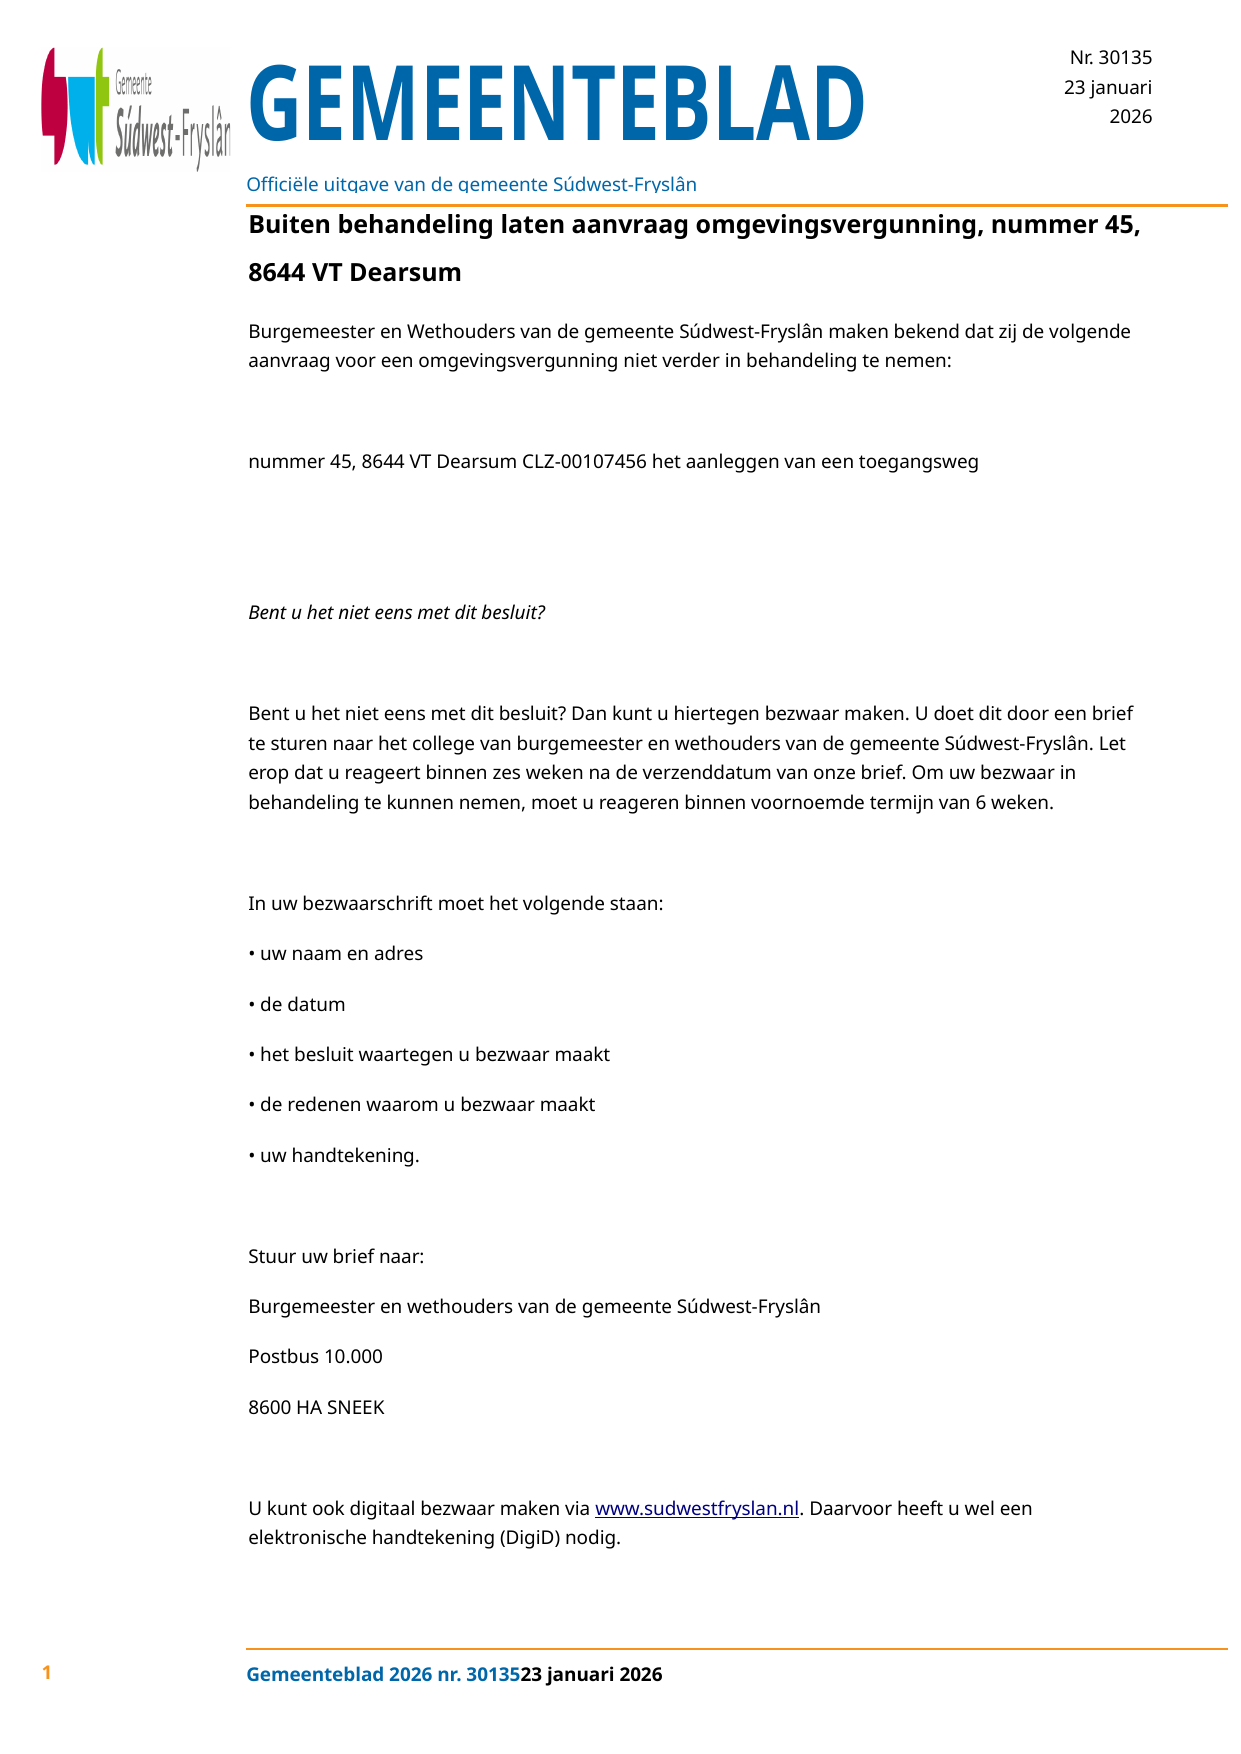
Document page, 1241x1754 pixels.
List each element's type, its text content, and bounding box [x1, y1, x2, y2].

text Postbus 10.000 [248, 1344, 1152, 1369]
text U kunt ook digitaal bezwaar maken via www.sudwestfryslan.nl. Daarvoor heeft u wel een elektronische handtekening (DigiD) nodig. [248, 1495, 1152, 1550]
text Buiten behandeling laten aanvraag omgevingsvergunning, nummer 45, 8644 VT Dearsum [248, 207, 1152, 288]
text Stuur uw brief naar: [248, 1243, 1152, 1269]
text 8600 HA SNEEK [248, 1394, 1152, 1420]
picture [41, 47, 231, 172]
text • het besluit waartegen u bezwaar maakt [248, 1041, 1152, 1067]
text nummer 45, 8644 VT Dearsum CLZ-00107456 het aanleggen van een toegangsweg [248, 448, 1152, 474]
text Burgemeester en wethouders van de gemeente Súdwest-Fryslân [248, 1293, 1152, 1319]
text • de datum [248, 991, 1152, 1017]
text Bent u het niet eens met dit besluit? [248, 599, 1152, 625]
text Bent u het niet eens met dit besluit? Dan kunt u hiertegen bezwaar maken. U doet dit door een brief te sturen naar het college van burgemeester en wethouders van de gemeente Súdwest-Fryslân. Let erop dat u reageert binnen zes weken na de verzenddatum van onze brief. Om uw bezwaar in behandeling te kunnen nemen, moet u reageren binnen voornoemde termijn van 6 weken. [248, 700, 1152, 815]
text In uw bezwaarschrift moet het volgende staan: [248, 890, 1152, 916]
text • de redenen waarom u bezwaar maakt [248, 1092, 1152, 1117]
text Burgemeester en Wethouders van de gemeente Súdwest-Fryslân maken bekend dat zij de volgende aanvraag voor een omgevingsvergunning niet verder in behandeling te nemen: [248, 318, 1152, 373]
text • uw naam en adres [248, 940, 1152, 966]
text • uw handtekening. [248, 1142, 1152, 1168]
